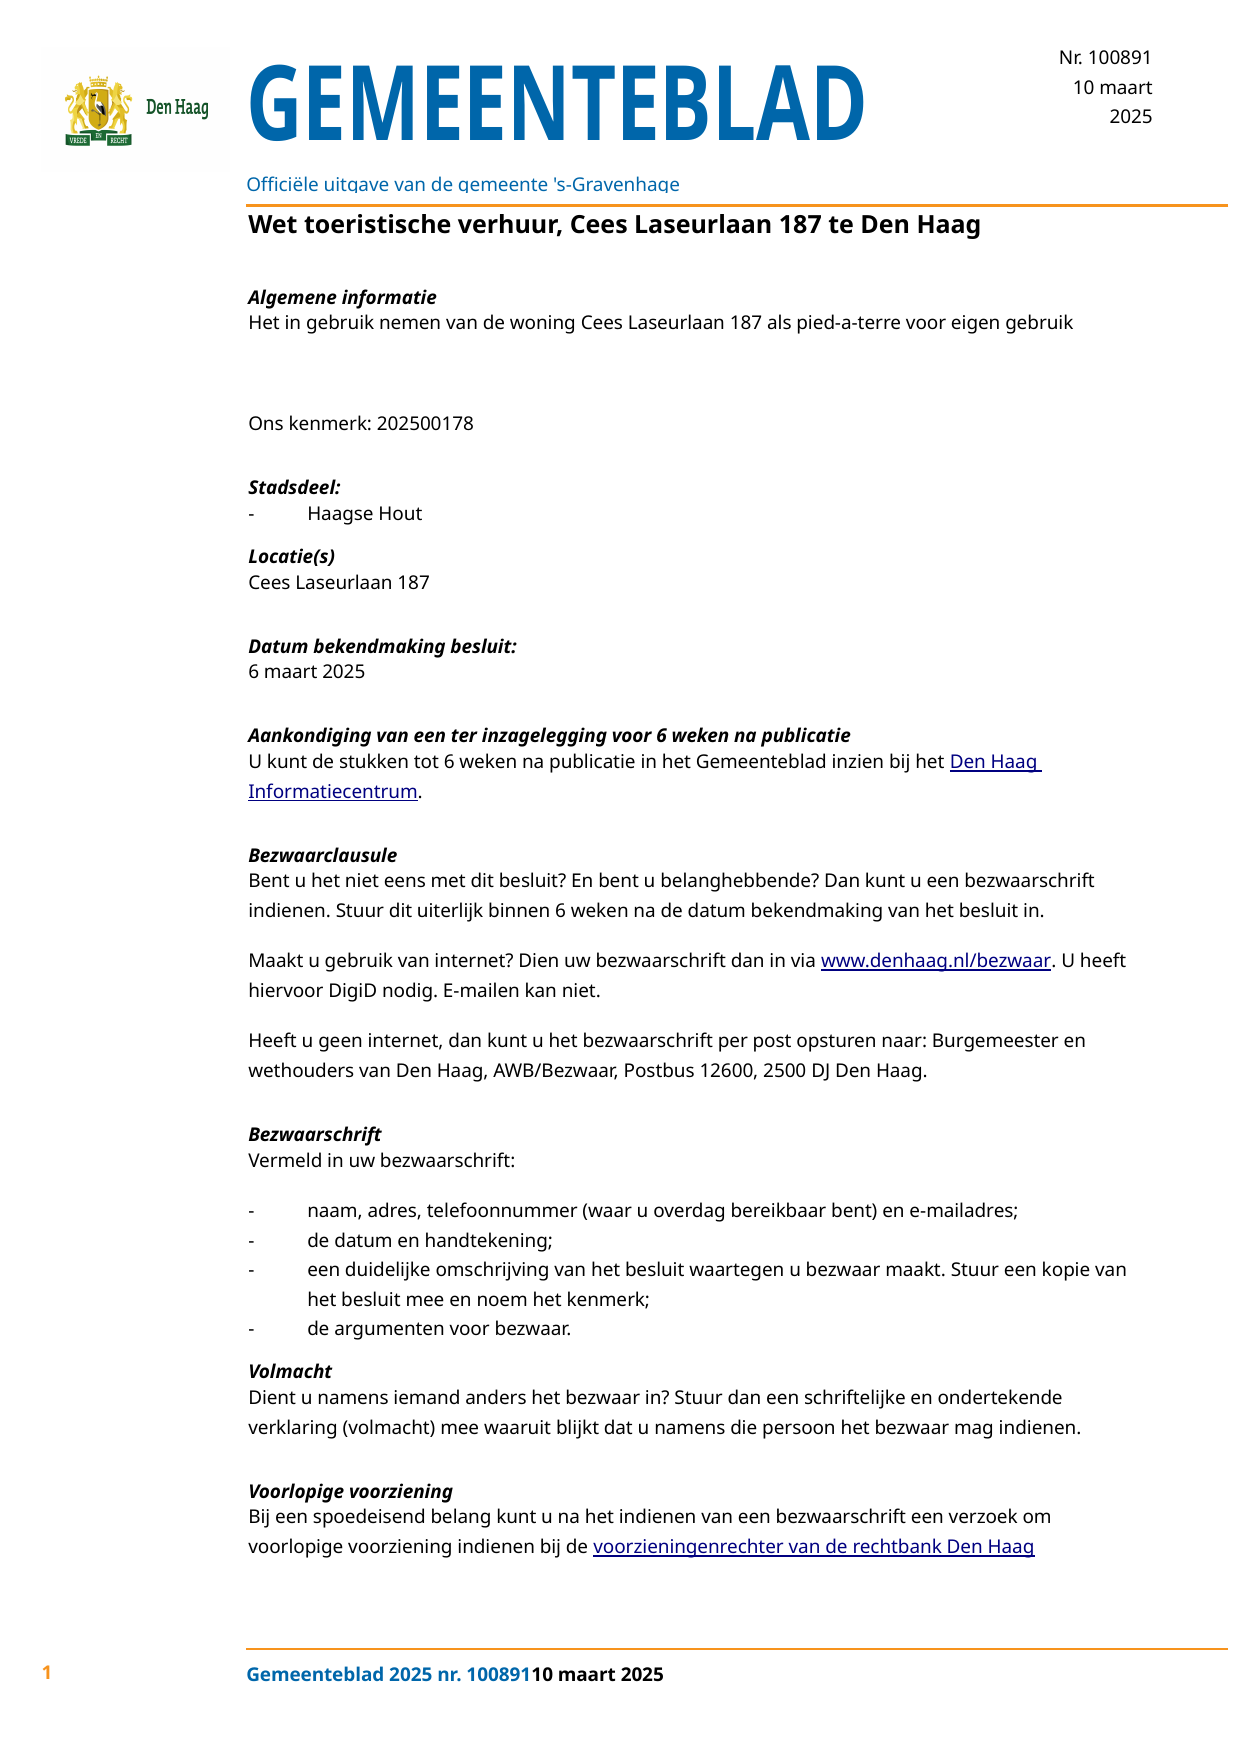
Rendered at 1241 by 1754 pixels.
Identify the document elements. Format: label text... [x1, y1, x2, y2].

list naam, adres, telefoonnummer (waar u overdag bereikbaar bent) en e-mailadres; [248, 1197, 1152, 1223]
text Dient u namens iemand anders het bezwaar in? Stuur dan een schriftelijke en ondertekende verklaring (volmacht) mee waaruit blijkt dat u namens die persoon het bezwaar mag indienen. [248, 1384, 1152, 1440]
text Bezwaarschrift [248, 1121, 1152, 1147]
text U kunt de stukken tot 6 weken na publicatie in het Gemeenteblad inzien bij het Den Haag Informatiecentrum. [248, 748, 1152, 804]
text Algemene informatie [248, 284, 1152, 309]
list Haagse Hout [248, 500, 1152, 526]
text Bezwaarclausule [248, 842, 1152, 868]
text Volmacht [248, 1359, 1152, 1384]
list een duidelijke omschrijving van het besluit waartegen u bezwaar maakt. Stuur een kopie van het besluit mee en noem het kenmerk; [248, 1256, 1152, 1312]
text Voorlopige voorziening [248, 1478, 1152, 1504]
text Wet toeristische verhuur, Cees Laseurlaan 187 te Den Haag [248, 207, 1152, 241]
text Locatie(s) [248, 543, 1152, 569]
text Heeft u geen internet, dan kunt u het bezwaarschrift per post opsturen naar: Burgemeester en wethouders van Den Haag, AWB/Bezwaar, Postbus 12600, 2500 DJ Den Haag. [248, 1028, 1152, 1083]
text Vermeld in uw bezwaarschrift: [248, 1147, 1152, 1173]
text 6 maart 2025 [248, 659, 1152, 684]
text Datum bekendmaking besluit: [248, 633, 1152, 659]
text Het in gebruik nemen van de woning Cees Laseurlaan 187 als pied-a-terre voor eigen gebruik [248, 309, 1152, 335]
text Aankondiging van een ter inzagelegging voor 6 weken na publicatie [248, 723, 1152, 748]
text Maakt u gebruik van internet? Dien uw bezwaarschrift dan in via www.denhaag.nl/bezwaar. U heeft hiervoor DigiD nodig. E-mailen kan niet. [248, 948, 1152, 1003]
text Bij een spoedeisend belang kunt u na het indienen van een bezwaarschrift een verzoek om voorlopige voorziening indienen bij de voorzieningenrechter van de rechtbank Den Haag [248, 1504, 1152, 1559]
list de datum en handtekening; [248, 1227, 1152, 1253]
list de argumenten voor bezwaar. [248, 1316, 1152, 1341]
text Stadsdeel: [248, 474, 1152, 500]
text Bent u het niet eens met dit besluit? En bent u belanghebbende? Dan kunt u een bezwaarschrift indienen. Stuur dit uiterlijk binnen 6 weken na de datum bekendmaking van het besluit in. [248, 868, 1152, 923]
text Ons kenmerk: 202500178 [248, 410, 1152, 436]
picture [41, 47, 231, 172]
text Cees Laseurlaan 187 [248, 569, 1152, 595]
